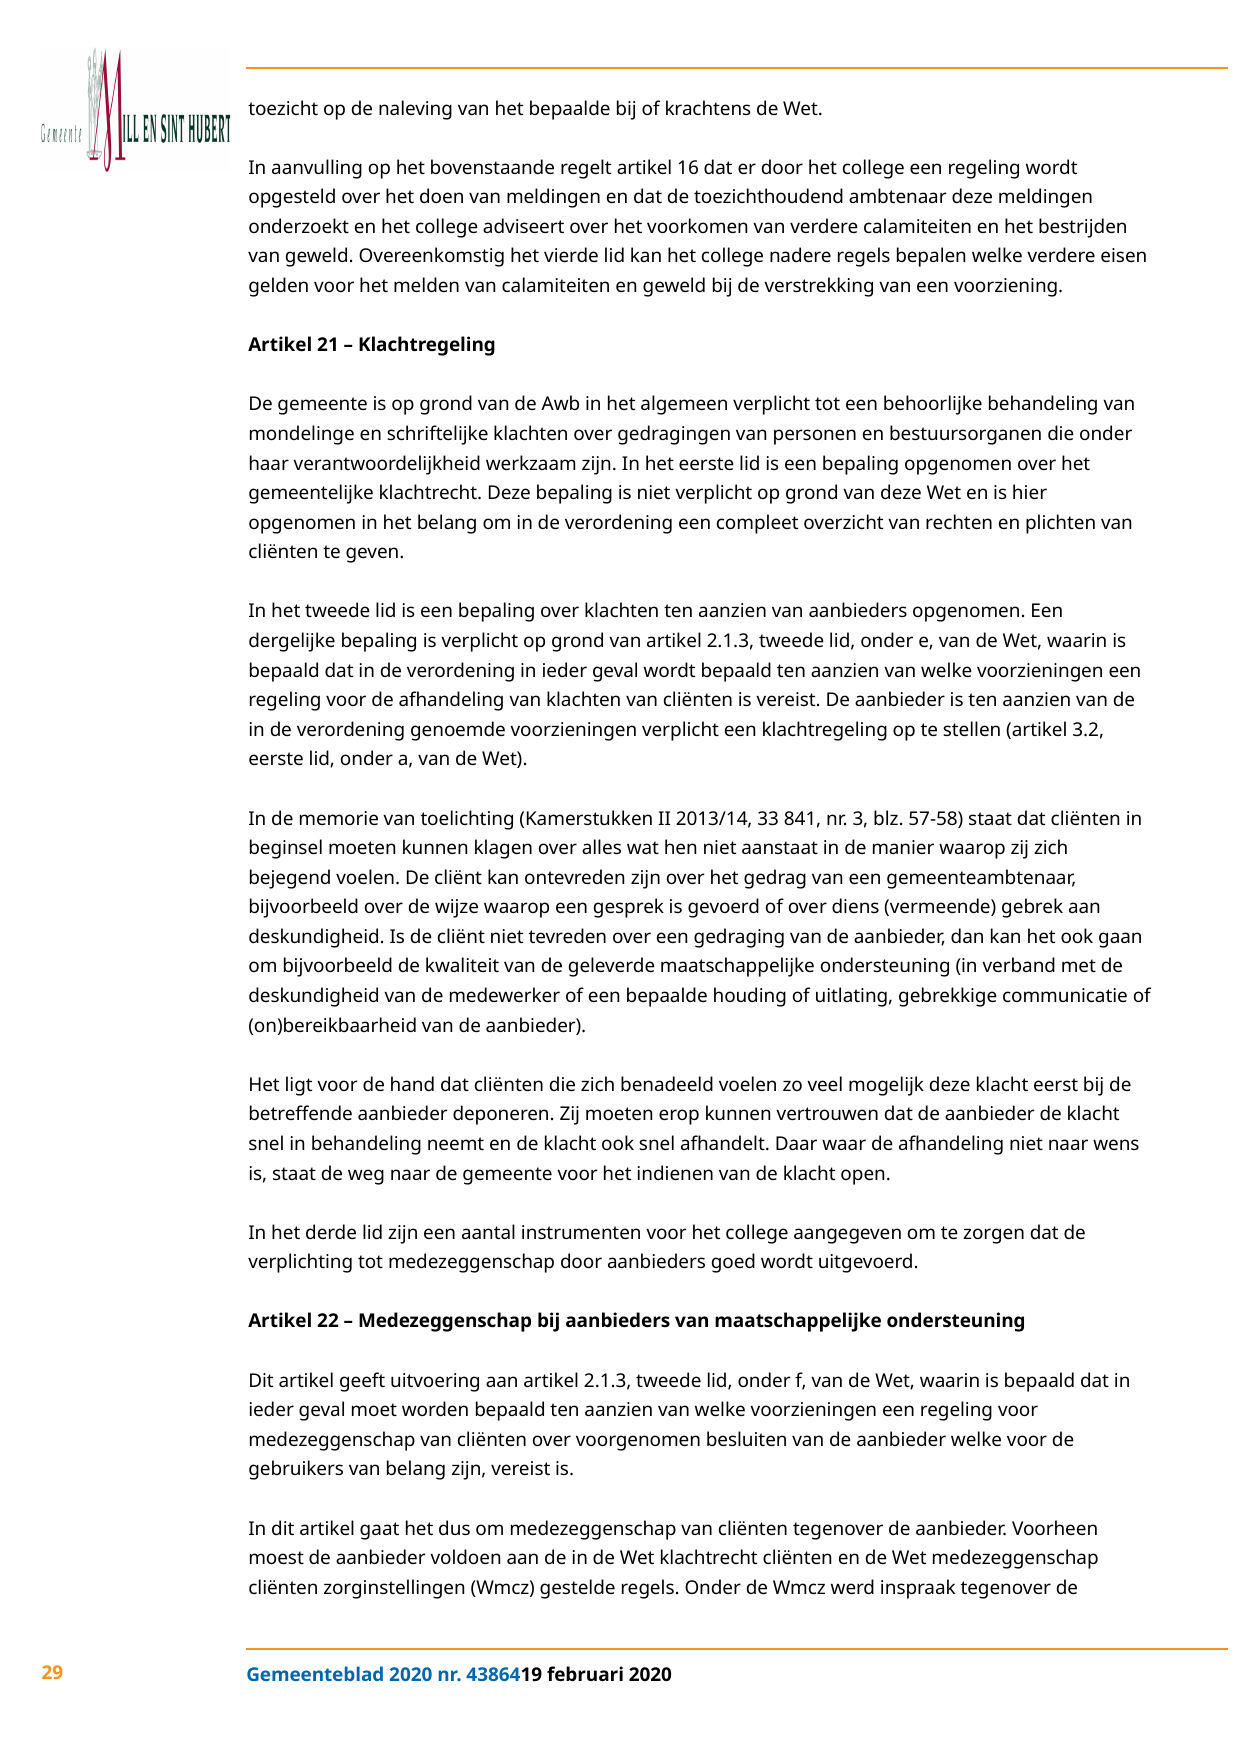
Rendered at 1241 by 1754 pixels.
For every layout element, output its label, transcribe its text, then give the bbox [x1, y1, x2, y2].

text In dit artikel gaat het dus om medezeggenschap van cliënten tegenover de aanbieder. Voorheen moest de aanbieder voldoen aan de in de Wet klachtrecht cliënten en de Wet medezeggenschap cliënten zorginstellingen (Wmcz) gestelde regels. Onder de Wmcz werd inspraak tegenover de [248, 1515, 1152, 1600]
text Artikel 21 – Klachtregeling [248, 331, 1152, 357]
text In het derde lid zijn een aantal instrumenten voor het college aangegeven om te zorgen dat de verplichting tot medezeggenschap door aanbieders goed wordt uitgevoerd. [248, 1219, 1152, 1274]
text Artikel 22 – Medezeggenschap bij aanbieders van maatschappelijke ondersteuning [248, 1308, 1152, 1333]
text In het tweede lid is een bepaling over klachten ten aanzien van aanbieders opgenomen. Een dergelijke bepaling is verplicht op grond van artikel 2.1.3, tweede lid, onder e, van de Wet, waarin is bepaald dat in de verordening in ieder geval wordt bepaald ten aanzien van welke voorzieningen een regeling voor de afhandeling van klachten van cliënten is vereist. De aanbieder is ten aanzien van de in de verordening genoemde voorzieningen verplicht een klachtregeling op te stellen (artikel 3.2, eerste lid, onder a, van de Wet). [248, 598, 1152, 771]
text De gemeente is op grond van de Awb in het algemeen verplicht tot een behoorlijke behandeling van mondelinge en schriftelijke klachten over gedragingen van personen en bestuursorganen die onder haar verantwoordelijkheid werkzaam zijn. In het eerste lid is een bepaling opgenomen over het gemeentelijke klachtrecht. Deze bepaling is niet verplicht op grond van deze Wet en is hier opgenomen in het belang om in de verordening een compleet overzicht van rechten en plichten van cliënten te geven. [248, 391, 1152, 564]
text toezicht op de naleving van het bepaalde bij of krachtens de Wet. [248, 95, 1152, 121]
text In de memorie van toelichting (Kamerstukken II 2013/14, 33 841, nr. 3, blz. 57-58) staat dat cliënten in beginsel moeten kunnen klagen over alles wat hen niet aanstaat in de manier waarop zij zich bejegend voelen. De cliënt kan ontevreden zijn over het gedrag van een gemeenteambtenaar, bijvoorbeeld over de wijze waarop een gesprek is gevoerd of over diens (vermeende) gebrek aan deskundigheid. Is de cliënt niet tevreden over een gedraging van de aanbieder, dan kan het ook gaan om bijvoorbeeld de kwaliteit van de geleverde maatschappelijke ondersteuning (in verband met de deskundigheid van de medewerker of een bepaalde houding of uitlating, gebrekkige communicatie of (on)bereikbaarheid van de aanbieder). [248, 805, 1152, 1038]
text In aanvulling op het bovenstaande regelt artikel 16 dat er door het college een regeling wordt opgesteld over het doen van meldingen en dat de toezichthoudend ambtenaar deze meldingen onderzoekt en het college adviseert over het voorkomen van verdere calamiteiten en het bestrijden van geweld. Overeenkomstig het vierde lid kan het college nadere regels bepalen welke verdere eisen gelden voor het melden van calamiteiten en geweld bij de verstrekking van een voorziening. [248, 154, 1152, 298]
text Het ligt voor de hand dat cliënten die zich benadeeld voelen zo veel mogelijk deze klacht eerst bij de betreffende aanbieder deponeren. Zij moeten erop kunnen vertrouwen dat de aanbieder de klacht snel in behandeling neemt en de klacht ook snel afhandelt. Daar waar de afhandeling niet naar wens is, staat de weg naar de gemeente voor het indienen van de klacht open. [248, 1071, 1152, 1186]
picture [41, 47, 231, 172]
text Dit artikel geeft uitvoering aan artikel 2.1.3, tweede lid, onder f, van de Wet, waarin is bepaald dat in ieder geval moet worden bepaald ten aanzien van welke voorzieningen een regeling voor medezeggenschap van cliënten over voorgenomen besluiten van de aanbieder welke voor de gebruikers van belang zijn, vereist is. [248, 1367, 1152, 1481]
